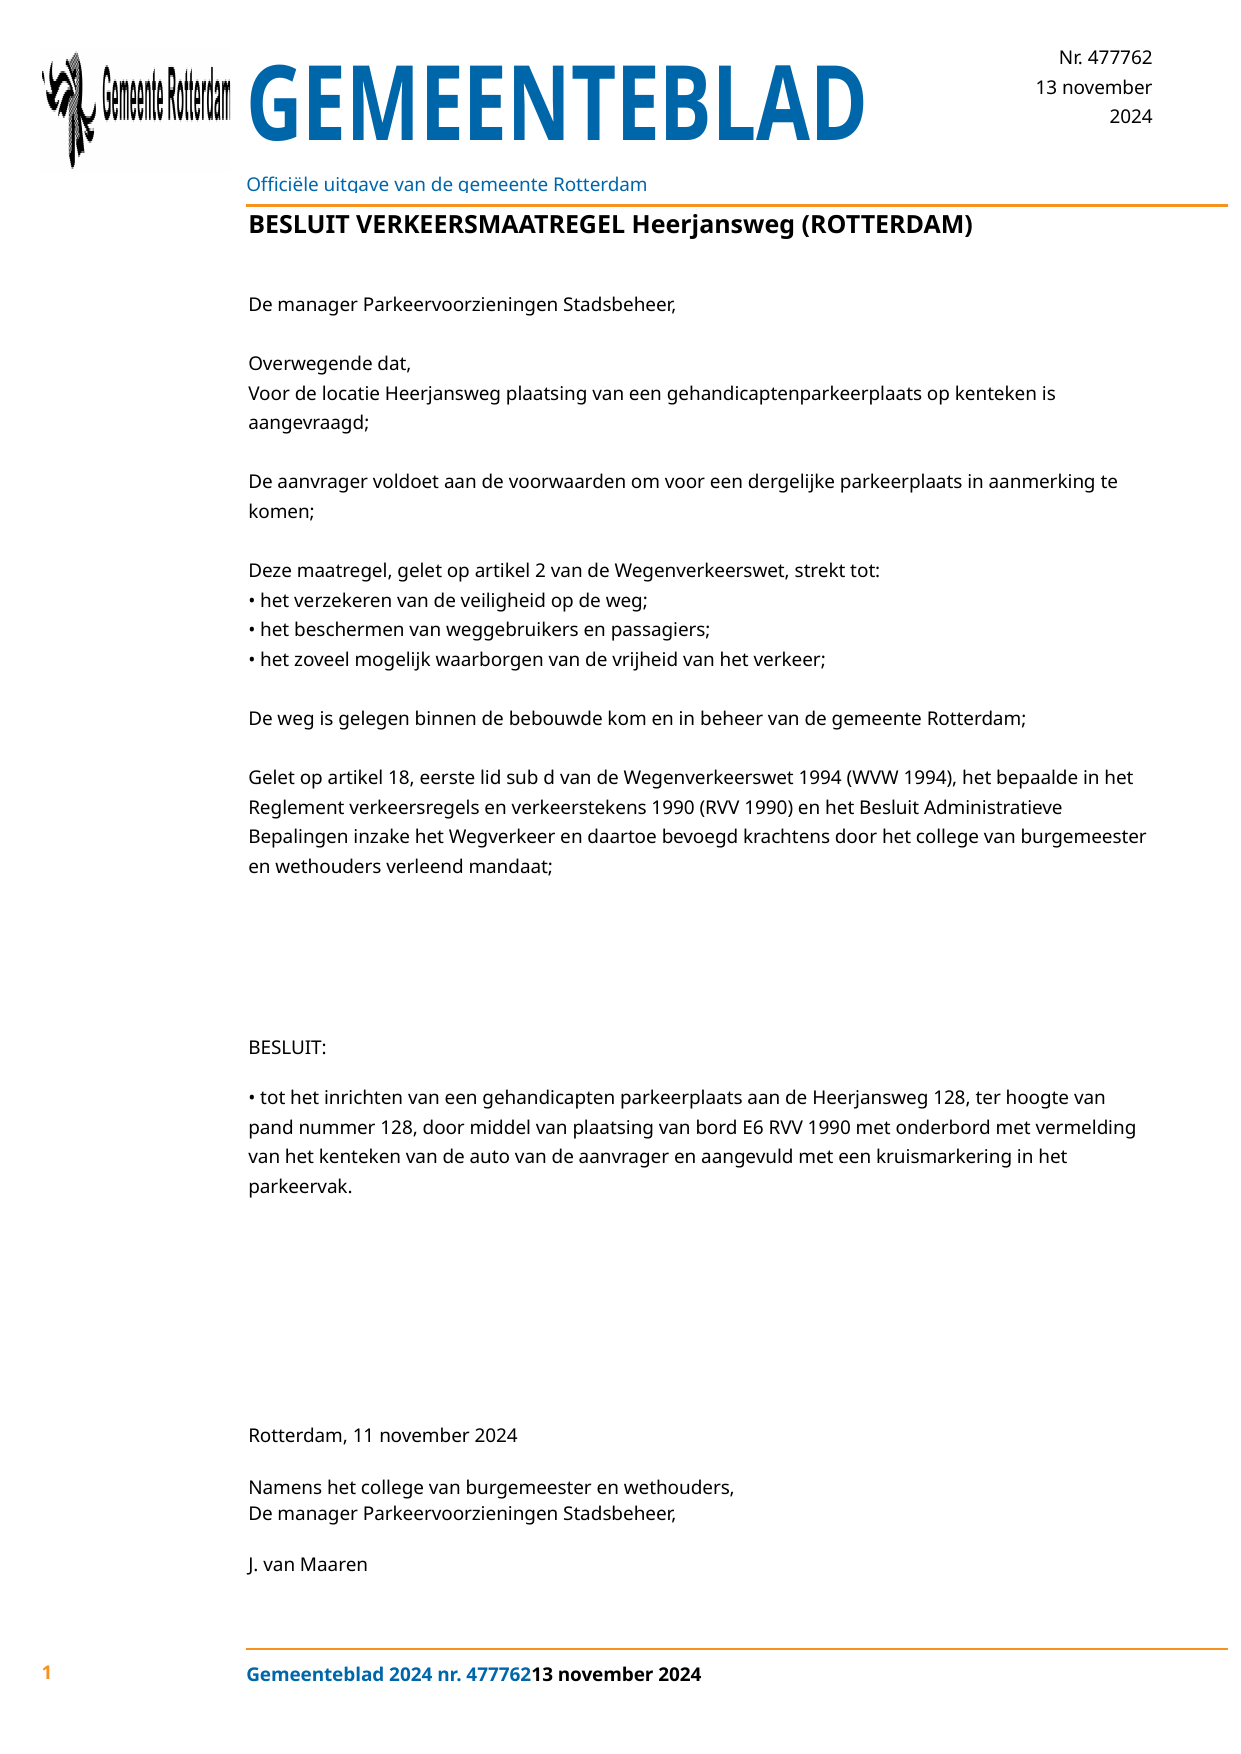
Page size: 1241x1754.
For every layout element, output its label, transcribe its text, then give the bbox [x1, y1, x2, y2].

text De manager Parkeervoorzieningen Stadsbeheer, [248, 1500, 1152, 1526]
text De weg is gelegen binnen de bebouwde kom en in beheer van de gemeente Rotterdam; [248, 705, 1152, 731]
text • het zoveel mogelijk waarborgen van de vrijheid van het verkeer; [248, 646, 1152, 672]
text De aanvrager voldoet aan de voorwaarden om voor een dergelijke parkeerplaats in aanmerking te komen; [248, 468, 1152, 524]
picture [41, 47, 231, 172]
text BESLUIT VERKEERSMAATREGEL Heerjansweg (ROTTERDAM) [248, 207, 1152, 241]
text Gelet op artikel 18, eerste lid sub d van de Wegenverkeerswet 1994 (WVW 1994), het bepaalde in het Reglement verkeersregels en verkeerstekens 1990 (RVV 1990) en het Besluit Administratieve Bepalingen inzake het Wegverkeer en daartoe bevoegd krachtens door het college van burgemeester en wethouders verleend mandaat; [248, 764, 1152, 879]
text Deze maatregel, gelet op artikel 2 van de Wegenverkeerswet, strekt tot: [248, 557, 1152, 583]
text Rotterdam, 11 november 2024 [248, 1423, 1152, 1448]
text • het beschermen van weggebruikers en passagiers; [248, 616, 1152, 642]
text De manager Parkeervoorzieningen Stadsbeheer, [248, 291, 1152, 317]
text Overwegende dat, [248, 350, 1152, 376]
text BESLUIT: [248, 1034, 1152, 1060]
text • tot het inrichten van een gehandicapten parkeerplaats aan de Heerjansweg 128, ter hoogte van pand nummer 128, door middel van plaatsing van bord E6 RVV 1990 met onderbord met vermelding van het kenteken van de auto van de aanvrager en aangevuld met een kruismarkering in het parkeervak. [248, 1084, 1152, 1199]
text • het verzekeren van de veiligheid op de weg; [248, 587, 1152, 613]
text J. van Maaren [248, 1551, 1152, 1577]
text Voor de locatie Heerjansweg plaatsing van een gehandicaptenparkeerplaats op kenteken is aangevraagd; [248, 380, 1152, 435]
text Namens het college van burgemeester en wethouders, [248, 1474, 1152, 1500]
